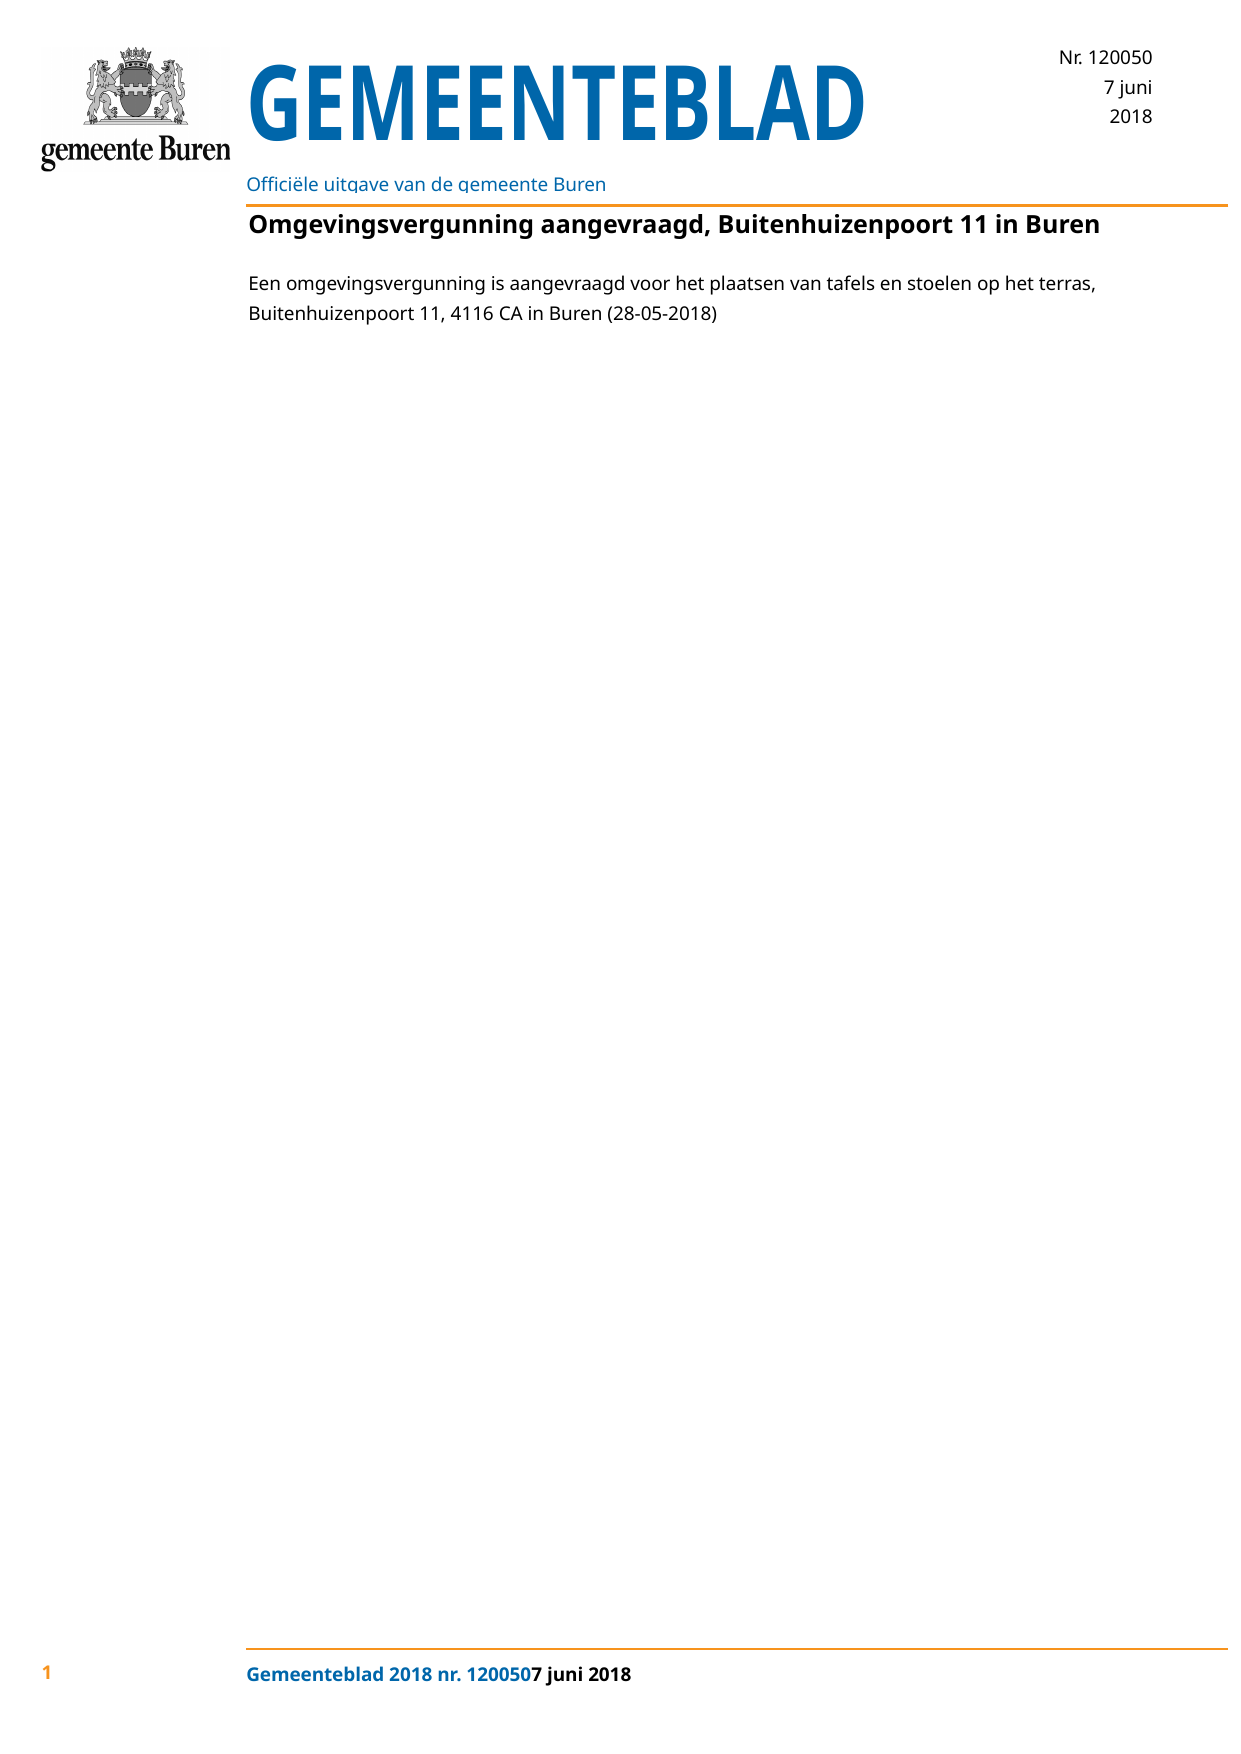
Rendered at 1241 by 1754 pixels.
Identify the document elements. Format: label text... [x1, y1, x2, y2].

text Omgevingsvergunning aangevraagd, Buitenhuizenpoort 11 in Buren [248, 207, 1152, 241]
text Een omgevingsvergunning is aangevraagd voor het plaatsen van tafels en stoelen op het terras, Buitenhuizenpoort 11, 4116 CA in Buren (28-05-2018) [248, 270, 1152, 326]
picture [41, 47, 231, 172]
